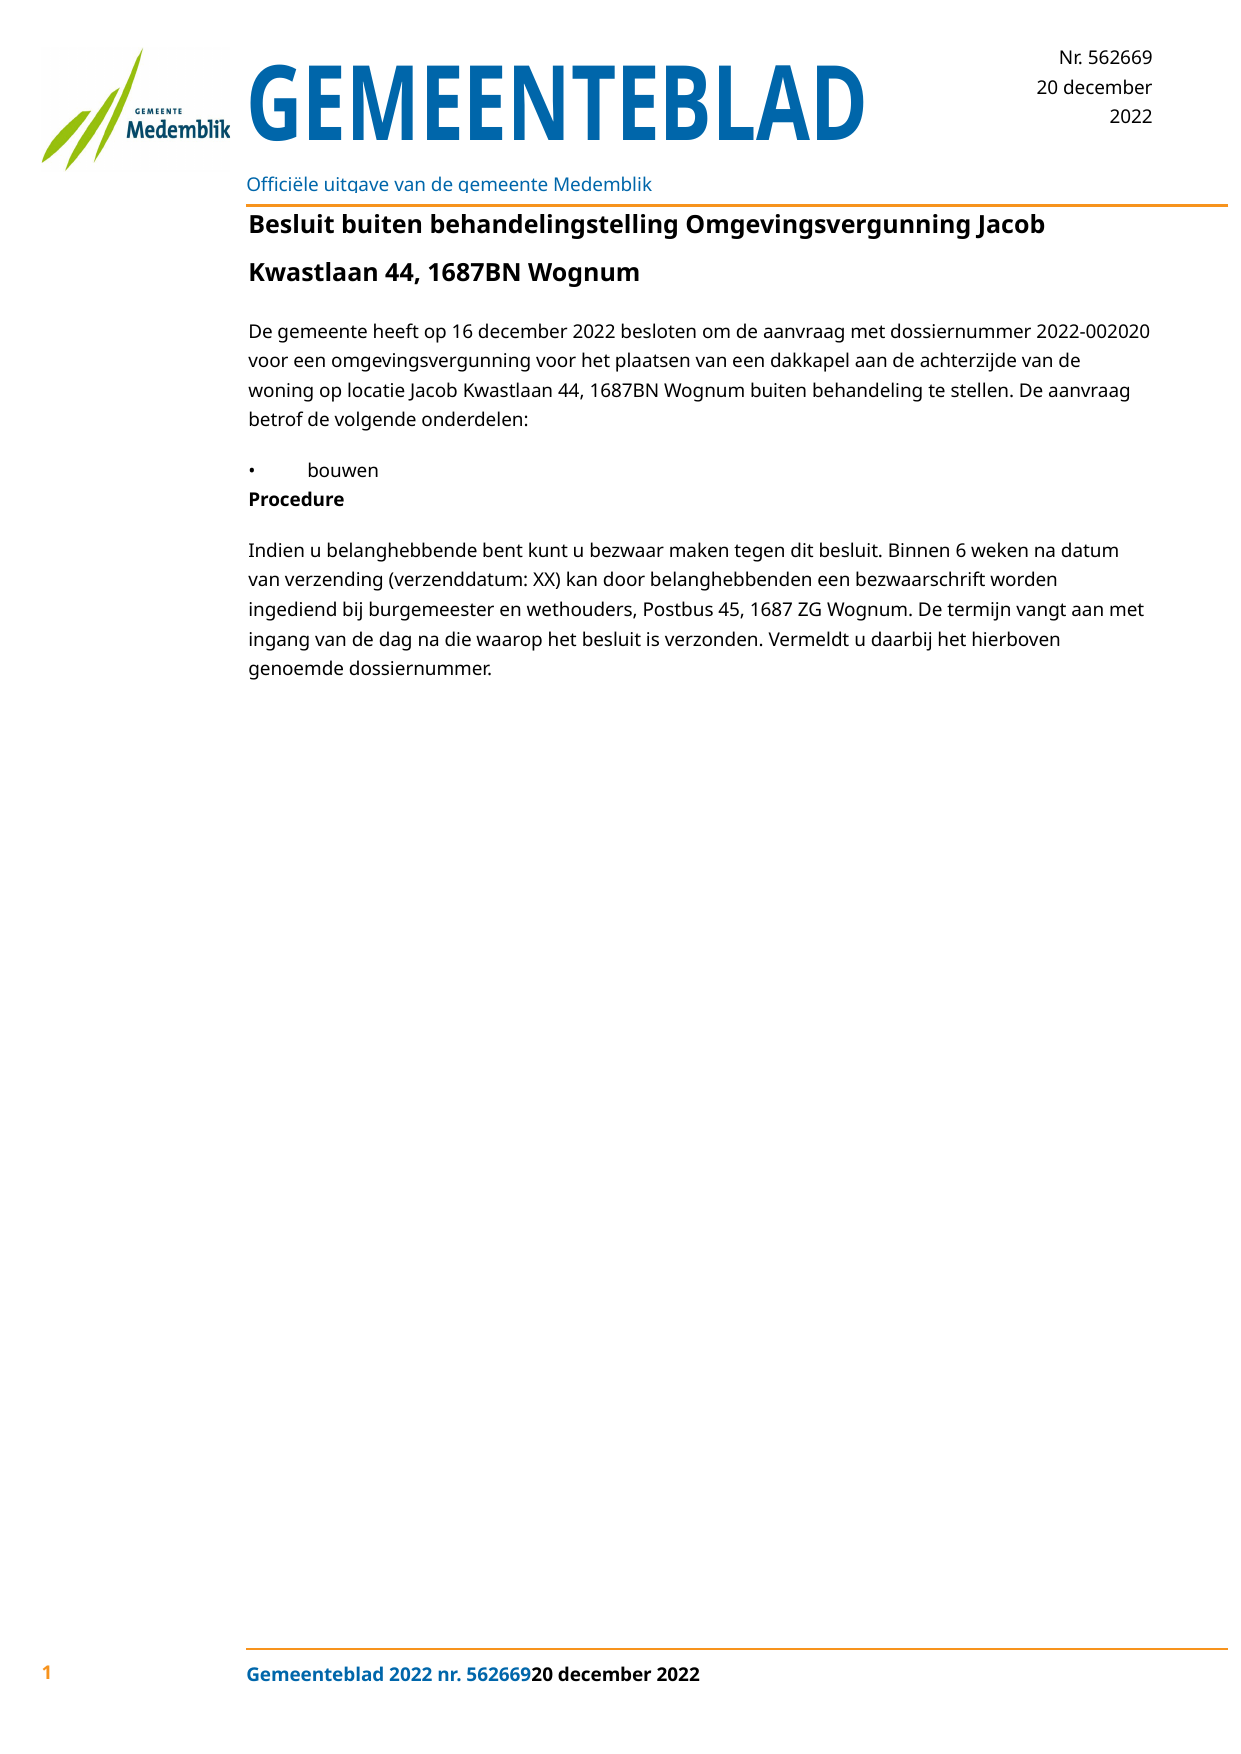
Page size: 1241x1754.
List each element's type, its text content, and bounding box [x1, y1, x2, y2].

list bouwen [248, 457, 1152, 483]
text Procedure [248, 487, 1152, 512]
text Besluit buiten behandelingstelling Omgevingsvergunning Jacob Kwastlaan 44, 1687BN Wognum [248, 207, 1152, 288]
picture [41, 47, 231, 172]
text Indien u belanghebbende bent kunt u bezwaar maken tegen dit besluit. Binnen 6 weken na datum van verzending (verzenddatum: XX) kan door belanghebbenden een bezwaarschrift worden ingediend bij burgemeester en wethouders, Postbus 45, 1687 ZG Wognum. De termijn vangt aan met ingang van de dag na die waarop het besluit is verzonden. Vermeldt u daarbij het hierboven genoemde dossiernummer. [248, 537, 1152, 681]
text De gemeente heeft op 16 december 2022 besloten om de aanvraag met dossiernummer 2022-002020 voor een omgevingsvergunning voor het plaatsen van een dakkapel aan de achterzijde van de woning op locatie Jacob Kwastlaan 44, 1687BN Wognum buiten behandeling te stellen. De aanvraag betrof de volgende onderdelen: [248, 318, 1152, 432]
